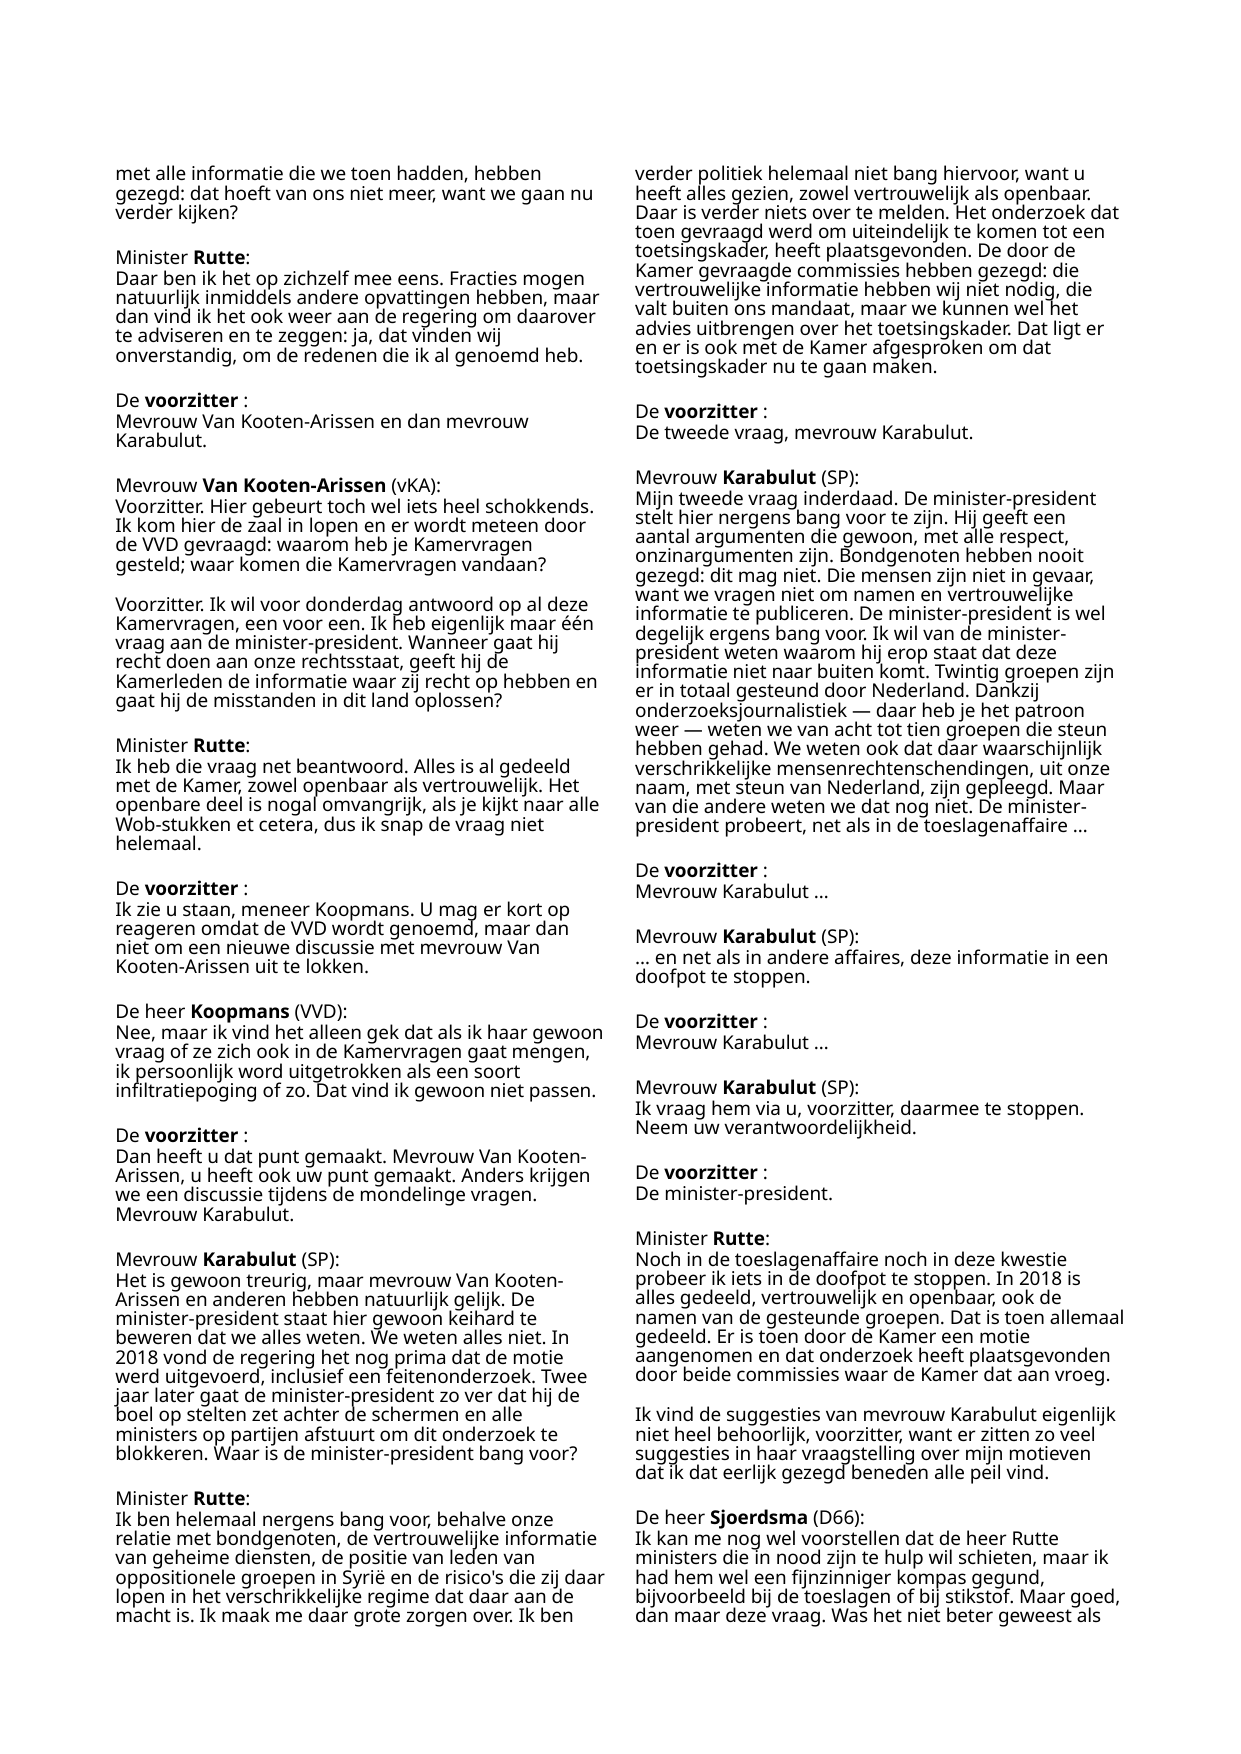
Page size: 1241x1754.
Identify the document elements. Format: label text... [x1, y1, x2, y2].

text Nee, maar ik vind het alleen gek dat als ik haar gewoon vraag of ze zich ook in de Kamervragen gaat mengen, ik persoonlijk word uitgetrokken als een soort infiltratiepoging of zo. Dat vind ik gewoon niet passen. [115, 1024, 605, 1101]
text Mevrouw Van Kooten-Arissen en dan mevrouw Karabulut. [115, 413, 605, 451]
text Mevrouw Karabulut (SP): [635, 923, 1125, 949]
text Minister Rutte: [115, 244, 605, 270]
text De voorzitter : [115, 875, 605, 901]
text met alle informatie die we toen hadden, hebben gezegd: dat hoeft van ons niet meer, want we gaan nu verder kijken? [115, 165, 605, 223]
text Mevrouw Van Kooten-Arissen (vKA): [115, 472, 605, 498]
text De heer Sjoerdsma (D66): [635, 1504, 1125, 1530]
text Noch in de toeslagenaffaire noch in deze kwestie probeer ik iets in de doofpot te stoppen. In 2018 is alles gedeeld, vertrouwelijk en openbaar, ook de namen van de gesteunde groepen. Dat is toen allemaal gedeeld. Er is toen door de Kamer een motie aangenomen en dat onderzoek heeft plaatsgevonden door beide commissies waar de Kamer dat aan vroeg. [635, 1251, 1125, 1386]
text Ik zie u staan, meneer Koopmans. U mag er kort op reageren omdat de VVD wordt genoemd, maar dan niet om een nieuwe discussie met mevrouw Van Kooten-Arissen uit te lokken. [115, 901, 605, 978]
text De tweede vraag, mevrouw Karabulut. [635, 424, 1125, 443]
text Mevrouw Karabulut (SP): [635, 464, 1125, 490]
text De heer Koopmans (VVD): [115, 998, 605, 1024]
text De voorzitter : [635, 1159, 1125, 1185]
text De voorzitter : [115, 387, 605, 413]
text Ik heb die vraag net beantwoord. Alles is al gedeeld met de Kamer, zowel openbaar als vertrouwelijk. Het openbare deel is nogal omvangrijk, als je kijkt naar alle Wob-stukken et cetera, dus ik snap de vraag niet helemaal. [115, 758, 605, 854]
text De voorzitter : [635, 1008, 1125, 1034]
text De voorzitter : [635, 398, 1125, 424]
text Minister Rutte: [115, 1485, 605, 1511]
text De voorzitter : [115, 1122, 605, 1148]
text verder politiek helemaal niet bang hiervoor, want u heeft alles gezien, zowel vertrouwelijk als openbaar. Daar is verder niets over te melden. Het onderzoek dat toen gevraagd werd om uiteindelijk te komen tot een toetsingskader, heeft plaatsgevonden. De door de Kamer gevraagde commissies hebben gezegd: die vertrouwelijke informatie hebben wij niet nodig, die valt buiten ons mandaat, maar we kunnen wel het advies uitbrengen over het toetsingskader. Dat ligt er en er is ook met de Kamer afgesproken om dat toetsingskader nu te gaan maken. [635, 165, 1125, 377]
text Voorzitter. Hier gebeurt toch wel iets heel schokkends. Ik kom hier de zaal in lopen en er wordt meteen door de VVD gevraagd: waarom heb je Kamervragen gesteld; waar komen die Kamervragen vandaan? [115, 498, 605, 575]
text Mevrouw Karabulut (SP): [115, 1246, 605, 1272]
text Ik kan me nog wel voorstellen dat de heer Rutte ministers die in nood zijn te hulp wil schieten, maar ik had hem wel een fijnzinniger kompas gegund, bijvoorbeeld bij de toeslagen of bij stikstof. Maar goed, dan maar deze vraag. Was het niet beter geweest als [635, 1530, 1125, 1626]
text Mijn tweede vraag inderdaad. De minister-president stelt hier nergens bang voor te zijn. Hij geeft een aantal argumenten die gewoon, met alle respect, onzinargumenten zijn. Bondgenoten hebben nooit gezegd: dit mag niet. Die mensen zijn niet in gevaar, want we vragen niet om namen en vertrouwelijke informatie te publiceren. De minister-president is wel degelijk ergens bang voor. Ik wil van de minister-president weten waarom hij erop staat dat deze informatie niet naar buiten komt. Twintig groepen zijn er in totaal gesteund door Nederland. Dankzij onderzoeksjournalistiek — daar heb je het patroon weer — weten we van acht tot tien groepen die steun hebben gehad. We weten ook dat daar waarschijnlijk verschrikkelijke mensenrechtenschendingen, uit onze naam, met steun van Nederland, zijn gepleegd. Maar van die andere weten we dat nog niet. De minister-president probeert, net als in de toeslagenaffaire … [635, 490, 1125, 837]
text Mevrouw Karabulut … [635, 1034, 1125, 1053]
text … en net als in andere affaires, deze informatie in een doofpot te stoppen. [635, 949, 1125, 987]
text Het is gewoon treurig, maar mevrouw Van Kooten-Arissen en anderen hebben natuurlijk gelijk. De minister-president staat hier gewoon keihard te beweren dat we alles weten. We weten alles niet. In 2018 vond de regering het nog prima dat de motie werd uitgevoerd, inclusief een feitenonderzoek. Twee jaar later gaat de minister-president zo ver dat hij de boel op stelten zet achter de schermen en alle ministers op partijen afstuurt om dit onderzoek te blokkeren. Waar is de minister-president bang voor? [115, 1272, 605, 1464]
text De voorzitter : [635, 857, 1125, 883]
text Mevrouw Karabulut … [635, 883, 1125, 902]
text Minister Rutte: [635, 1225, 1125, 1251]
text De minister-president. [635, 1185, 1125, 1204]
text Ik vind de suggesties van mevrouw Karabulut eigenlijk niet heel behoorlijk, voorzitter, want er zitten zo veel suggesties in haar vraagstelling over mijn motieven dat ik dat eerlijk gezegd beneden alle peil vind. [635, 1406, 1125, 1483]
text Voorzitter. Ik wil voor donderdag antwoord op al deze Kamervragen, een voor een. Ik heb eigenlijk maar één vraag aan de minister-president. Wanneer gaat hij recht doen aan onze rechtsstaat, geeft hij de Kamerleden de informatie waar zij recht op hebben en gaat hij de misstanden in dit land oplossen? [115, 596, 605, 711]
text Minister Rutte: [115, 732, 605, 758]
text Ik ben helemaal nergens bang voor, behalve onze relatie met bondgenoten, de vertrouwelijke informatie van geheime diensten, de positie van leden van oppositionele groepen in Syrië en de risico's die zij daar lopen in het verschrikkelijke regime dat daar aan de macht is. Ik maak me daar grote zorgen over. Ik ben [115, 1511, 605, 1626]
text Daar ben ik het op zichzelf mee eens. Fracties mogen natuurlijk inmiddels andere opvattingen hebben, maar dan vind ik het ook weer aan de regering om daarover te adviseren en te zeggen: ja, dat vinden wij onverstandig, om de redenen die ik al genoemd heb. [115, 270, 605, 366]
text Dan heeft u dat punt gemaakt. Mevrouw Van Kooten-Arissen, u heeft ook uw punt gemaakt. Anders krijgen we een discussie tijdens de mondelinge vragen. Mevrouw Karabulut. [115, 1148, 605, 1225]
text Mevrouw Karabulut (SP): [635, 1074, 1125, 1100]
text Ik vraag hem via u, voorzitter, daarmee te stoppen. Neem uw verantwoordelijkheid. [635, 1100, 1125, 1138]
